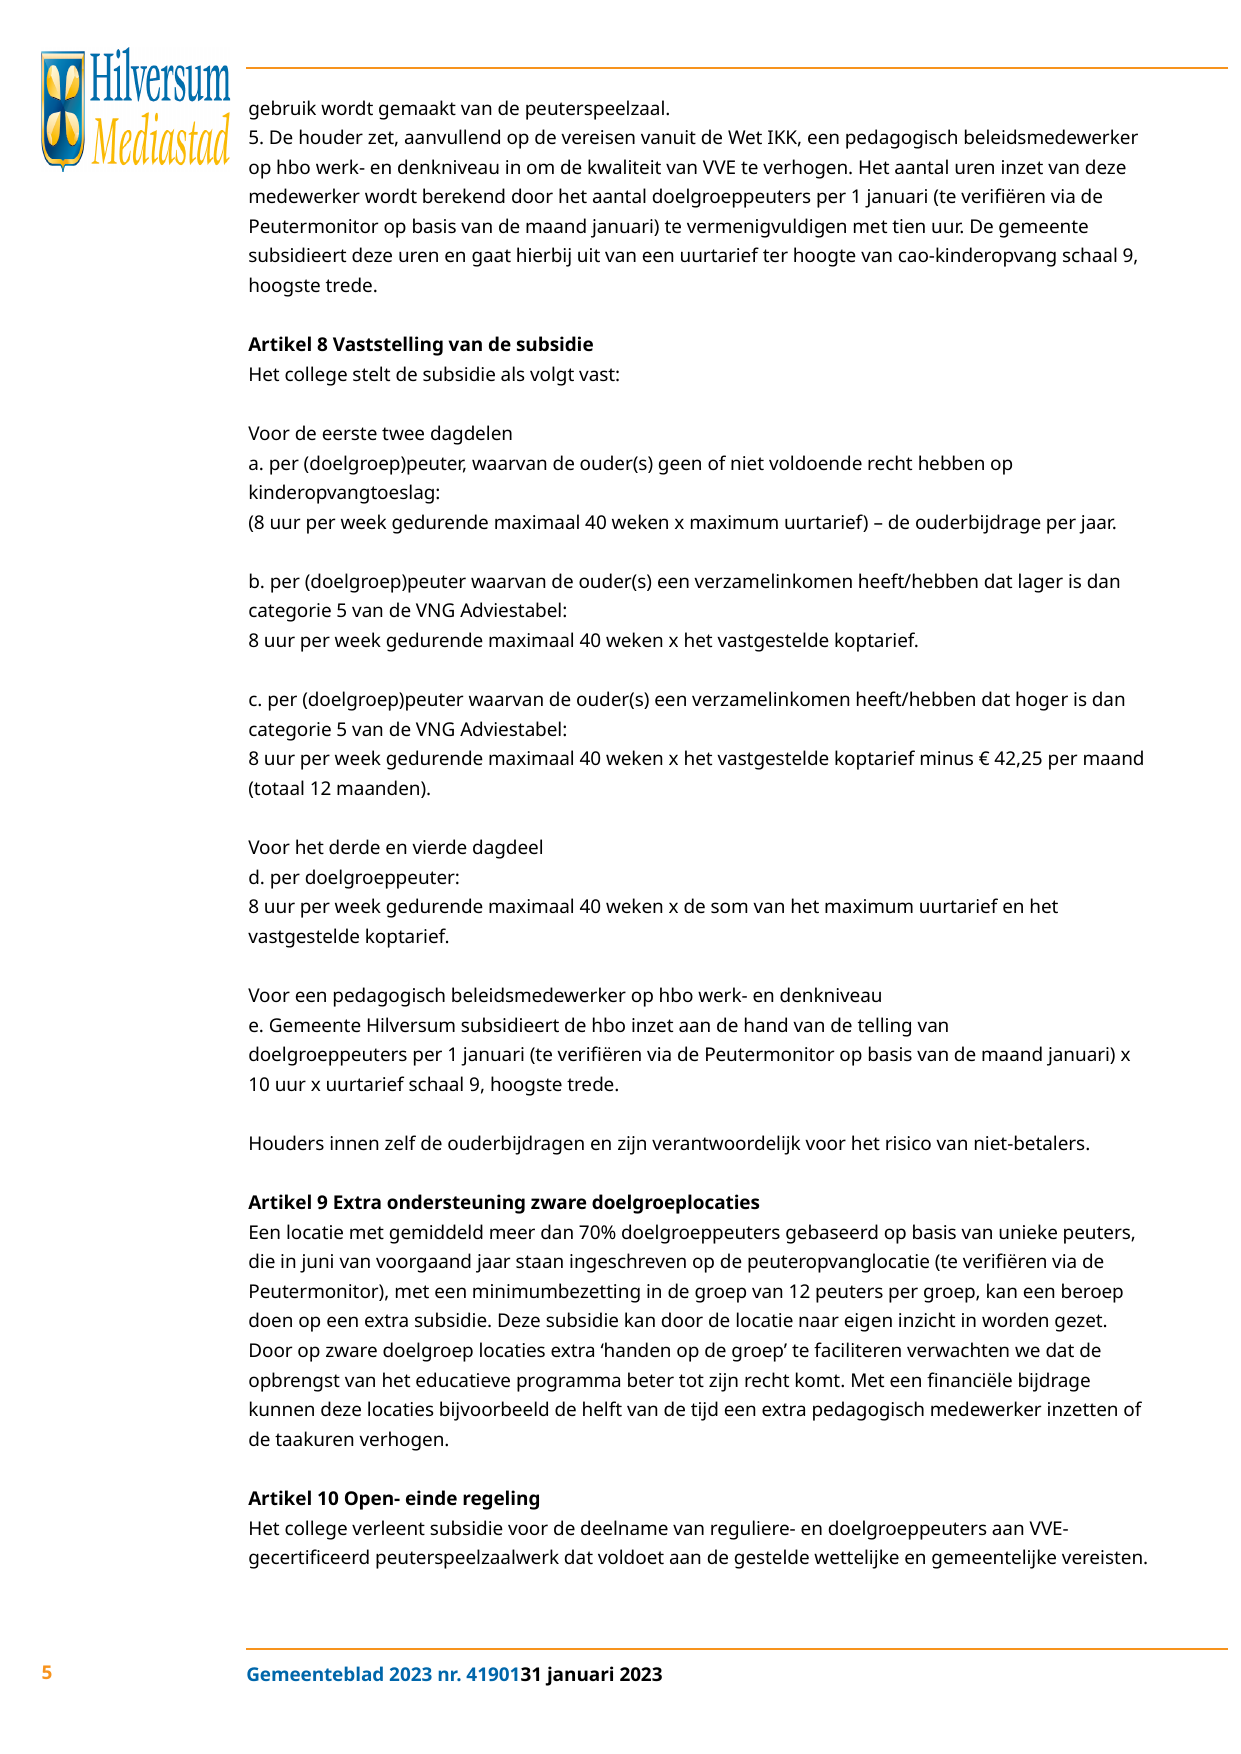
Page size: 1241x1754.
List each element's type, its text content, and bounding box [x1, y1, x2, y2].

text d. per doelgroeppeuter: [248, 864, 1152, 890]
text Een locatie met gemiddeld meer dan 70% doelgroeppeuters gebaseerd op basis van unieke peuters, die in juni van voorgaand jaar staan ingeschreven op de peuteropvanglocatie (te verifiëren via de Peutermonitor), met een minimumbezetting in de groep van 12 peuters per groep, kan een beroep doen op een extra subsidie. Deze subsidie kan door de locatie naar eigen inzicht in worden gezet. Door op zware doelgroep locaties extra ‘handen op de groep’ te faciliteren verwachten we dat de opbrengst van het educatieve programma beter tot zijn recht komt. Met een financiële bijdrage kunnen deze locaties bijvoorbeeld de helft van de tijd een extra pedagogisch medewerker inzetten of de taakuren verhogen. [248, 1219, 1152, 1452]
text 8 uur per week gedurende maximaal 40 weken x het vastgestelde koptarief. [248, 627, 1152, 653]
text Het college verleent subsidie voor de deelname van reguliere- en doelgroeppeuters aan VVE-gecertificeerd peuterspeelzaalwerk dat voldoet aan de gestelde wettelijke en gemeentelijke vereisten. [248, 1515, 1152, 1570]
picture [41, 47, 231, 172]
text e. Gemeente Hilversum subsidieert de hbo inzet aan de hand van de telling van [248, 1012, 1152, 1038]
text doelgroeppeuters per 1 januari (te verifiëren via de Peutermonitor op basis van de maand januari) x 10 uur x uurtarief schaal 9, hoogste trede. [248, 1041, 1152, 1097]
text (8 uur per week gedurende maximaal 40 weken x maximum uurtarief) – de ouderbijdrage per jaar. [248, 509, 1152, 535]
text b. per (doelgroep)peuter waarvan de ouder(s) een verzamelinkomen heeft/hebben dat lager is dan categorie 5 van de VNG Adviestabel: [248, 568, 1152, 623]
text Artikel 10 Open- einde regeling [248, 1485, 1152, 1511]
text c. per (doelgroep)peuter waarvan de ouder(s) een verzamelinkomen heeft/hebben dat hoger is dan categorie 5 van de VNG Adviestabel: [248, 686, 1152, 742]
text Artikel 8 Vaststelling van de subsidie [248, 331, 1152, 357]
text Houders innen zelf de ouderbijdragen en zijn verantwoordelijk voor het risico van niet-betalers. [248, 1130, 1152, 1156]
text Voor de eerste twee dagdelen [248, 420, 1152, 446]
text gebruik wordt gemaakt van de peuterspeelzaal. [248, 95, 1152, 121]
text Voor het derde en vierde dagdeel [248, 834, 1152, 860]
text Artikel 9 Extra ondersteuning zware doelgroeplocaties [248, 1189, 1152, 1215]
text 5. De houder zet, aanvullend op de vereisen vanuit de Wet IKK, een pedagogisch beleidsmedewerker op hbo werk- en denkniveau in om de kwaliteit van VVE te verhogen. Het aantal uren inzet van deze medewerker wordt berekend door het aantal doelgroeppeuters per 1 januari (te verifiëren via de Peutermonitor op basis van de maand januari) te vermenigvuldigen met tien uur. De gemeente subsidieert deze uren en gaat hierbij uit van een uurtarief ter hoogte van cao-kinderopvang schaal 9, hoogste trede. [248, 124, 1152, 298]
text a. per (doelgroep)peuter, waarvan de ouder(s) geen of niet voldoende recht hebben op kinderopvangtoeslag: [248, 450, 1152, 505]
text Het college stelt de subsidie als volgt vast: [248, 361, 1152, 387]
text 8 uur per week gedurende maximaal 40 weken x de som van het maximum uurtarief en het vastgestelde koptarief. [248, 893, 1152, 949]
text Voor een pedagogisch beleidsmedewerker op hbo werk- en denkniveau [248, 982, 1152, 1008]
text 8 uur per week gedurende maximaal 40 weken x het vastgestelde koptarief minus € 42,25 per maand (totaal 12 maanden). [248, 746, 1152, 801]
